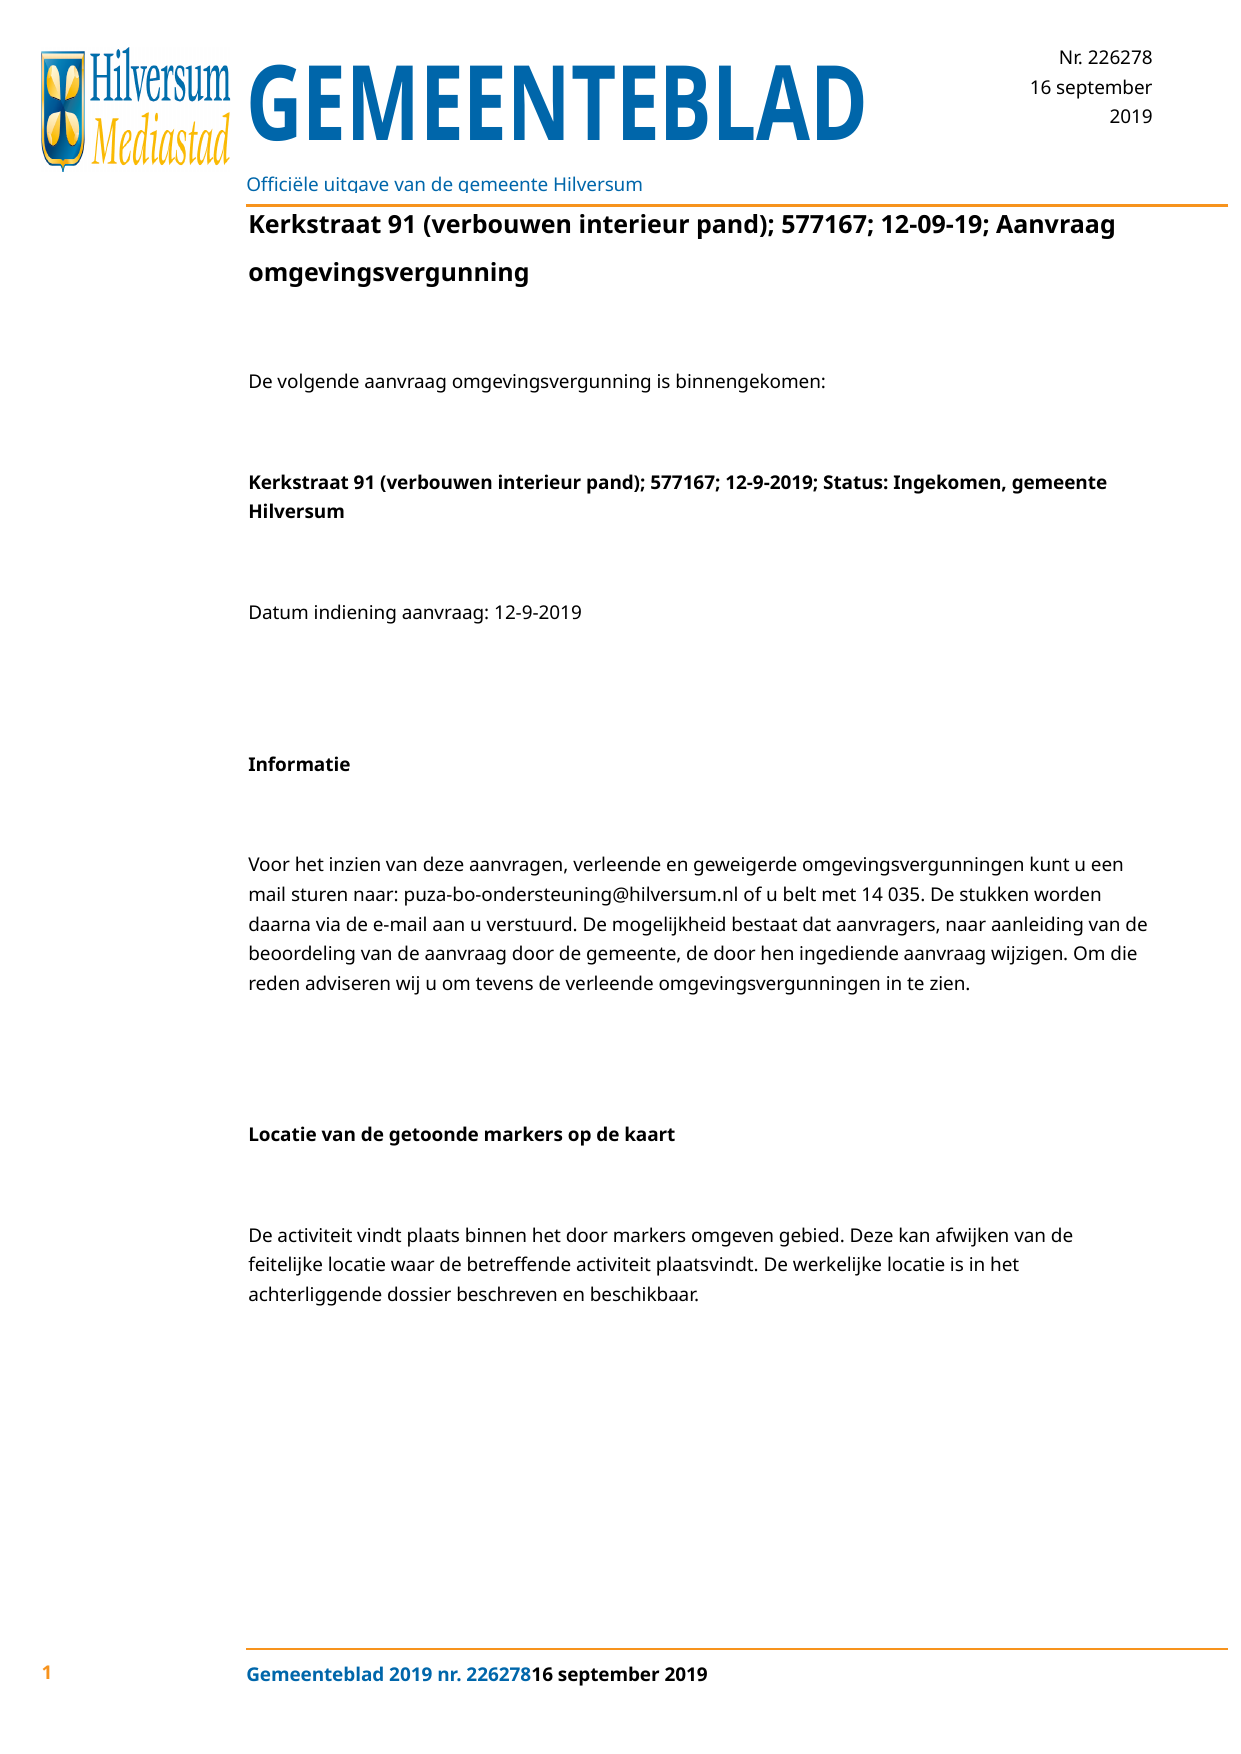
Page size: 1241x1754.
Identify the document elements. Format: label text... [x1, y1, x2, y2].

picture [41, 47, 231, 172]
text Voor het inzien van deze aanvragen, verleende en geweigerde omgevingsvergunningen kunt u een mail sturen naar: puza-bo-ondersteuning@hilversum.nl of u belt met 14 035. De stukken worden daarna via de e-mail aan u verstuurd. De mogelijkheid bestaat dat aanvragers, naar aanleiding van de beoordeling van de aanvraag door de gemeente, de door hen ingediende aanvraag wijzigen. Om die reden adviseren wij u om tevens de verleende omgevingsvergunningen in te zien. [248, 852, 1152, 996]
text Kerkstraat 91 (verbouwen interieur pand); 577167; 12-09-19; Aanvraag omgevingsvergunning [248, 207, 1152, 288]
text Datum indiening aanvraag: 12-9-2019 [248, 599, 1152, 625]
text Informatie [248, 751, 1152, 777]
text De activiteit vindt plaats binnen het door markers omgeven gebied. Deze kan afwijken van de feitelijke locatie waar de betreffende activiteit plaatsvindt. De werkelijke locatie is in het achterliggende dossier beschreven en beschikbaar. [248, 1222, 1152, 1307]
text Kerkstraat 91 (verbouwen interieur pand); 577167; 12-9-2019; Status: Ingekomen, gemeente Hilversum [248, 469, 1152, 524]
text De volgende aanvraag omgevingsvergunning is binnengekomen: [248, 368, 1152, 394]
text Locatie van de getoonde markers op de kaart [248, 1121, 1152, 1147]
